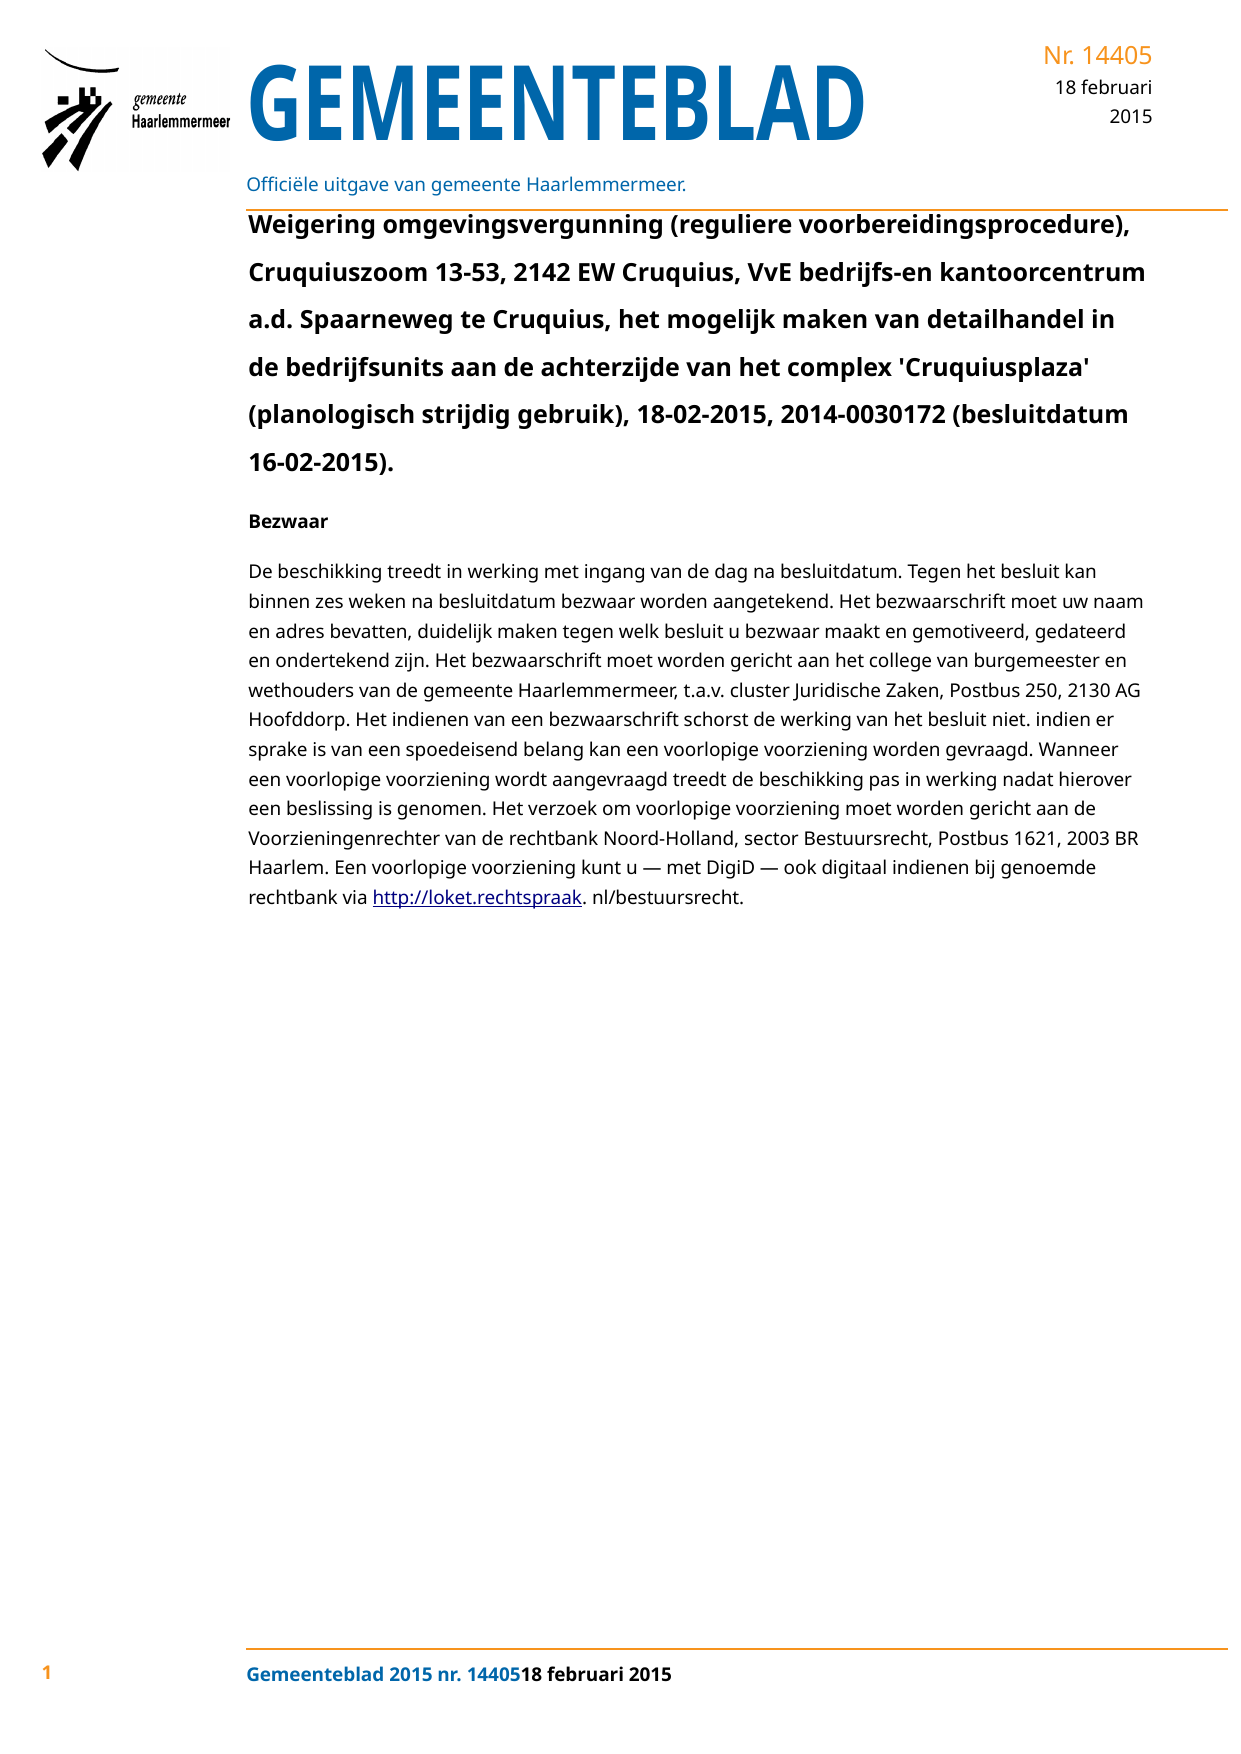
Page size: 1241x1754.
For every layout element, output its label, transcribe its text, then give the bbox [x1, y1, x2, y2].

picture [41, 47, 231, 172]
text Weigering omgevingsvergunning (reguliere voorbereidingsprocedure), Cruquiuszoom 13-53, 2142 EW Cruquius, VvE bedrijfs-en kantoorcentrum a.d. Spaarneweg te Cruquius, het mogelijk maken van detailhandel in de bedrijfsunits aan de achterzijde van het complex 'Cruquiusplaza' (planologisch strijdig gebruik), 18-02-2015, 2014-0030172 (besluitdatum 16-02-2015). [248, 211, 1152, 479]
text De beschikking treedt in werking met ingang van de dag na besluitdatum. Tegen het besluit kan binnen zes weken na besluitdatum bezwaar worden aangetekend. Het bezwaarschrift moet uw naam en adres bevatten, duidelijk maken tegen welk besluit u bezwaar maakt en gemotiveerd, gedateerd en ondertekend zijn. Het bezwaarschrift moet worden gericht aan het college van burgemeester en wethouders van de gemeente Haarlemmermeer, t.a.v. cluster Juridische Zaken, Postbus 250, 2130 AG Hoofddorp. Het indienen van een bezwaarschrift schorst de werking van het besluit niet. indien er sprake is van een spoedeisend belang kan een voorlopige voorziening worden gevraagd. Wanneer een voorlopige voorziening wordt aangevraagd treedt de beschikking pas in werking nadat hierover een beslissing is genomen. Het verzoek om voorlopige voorziening moet worden gericht aan de Voorzieningenrechter van de rechtbank Noord-Holland, sector Bestuursrecht, Postbus 1621, 2003 BR Haarlem. Een voorlopige voorziening kunt u — met DigiD — ook digitaal indienen bij genoemde rechtbank via http://loket.rechtspraak. nl/bestuursrecht. [248, 559, 1152, 910]
text Bezwaar [248, 508, 1152, 534]
